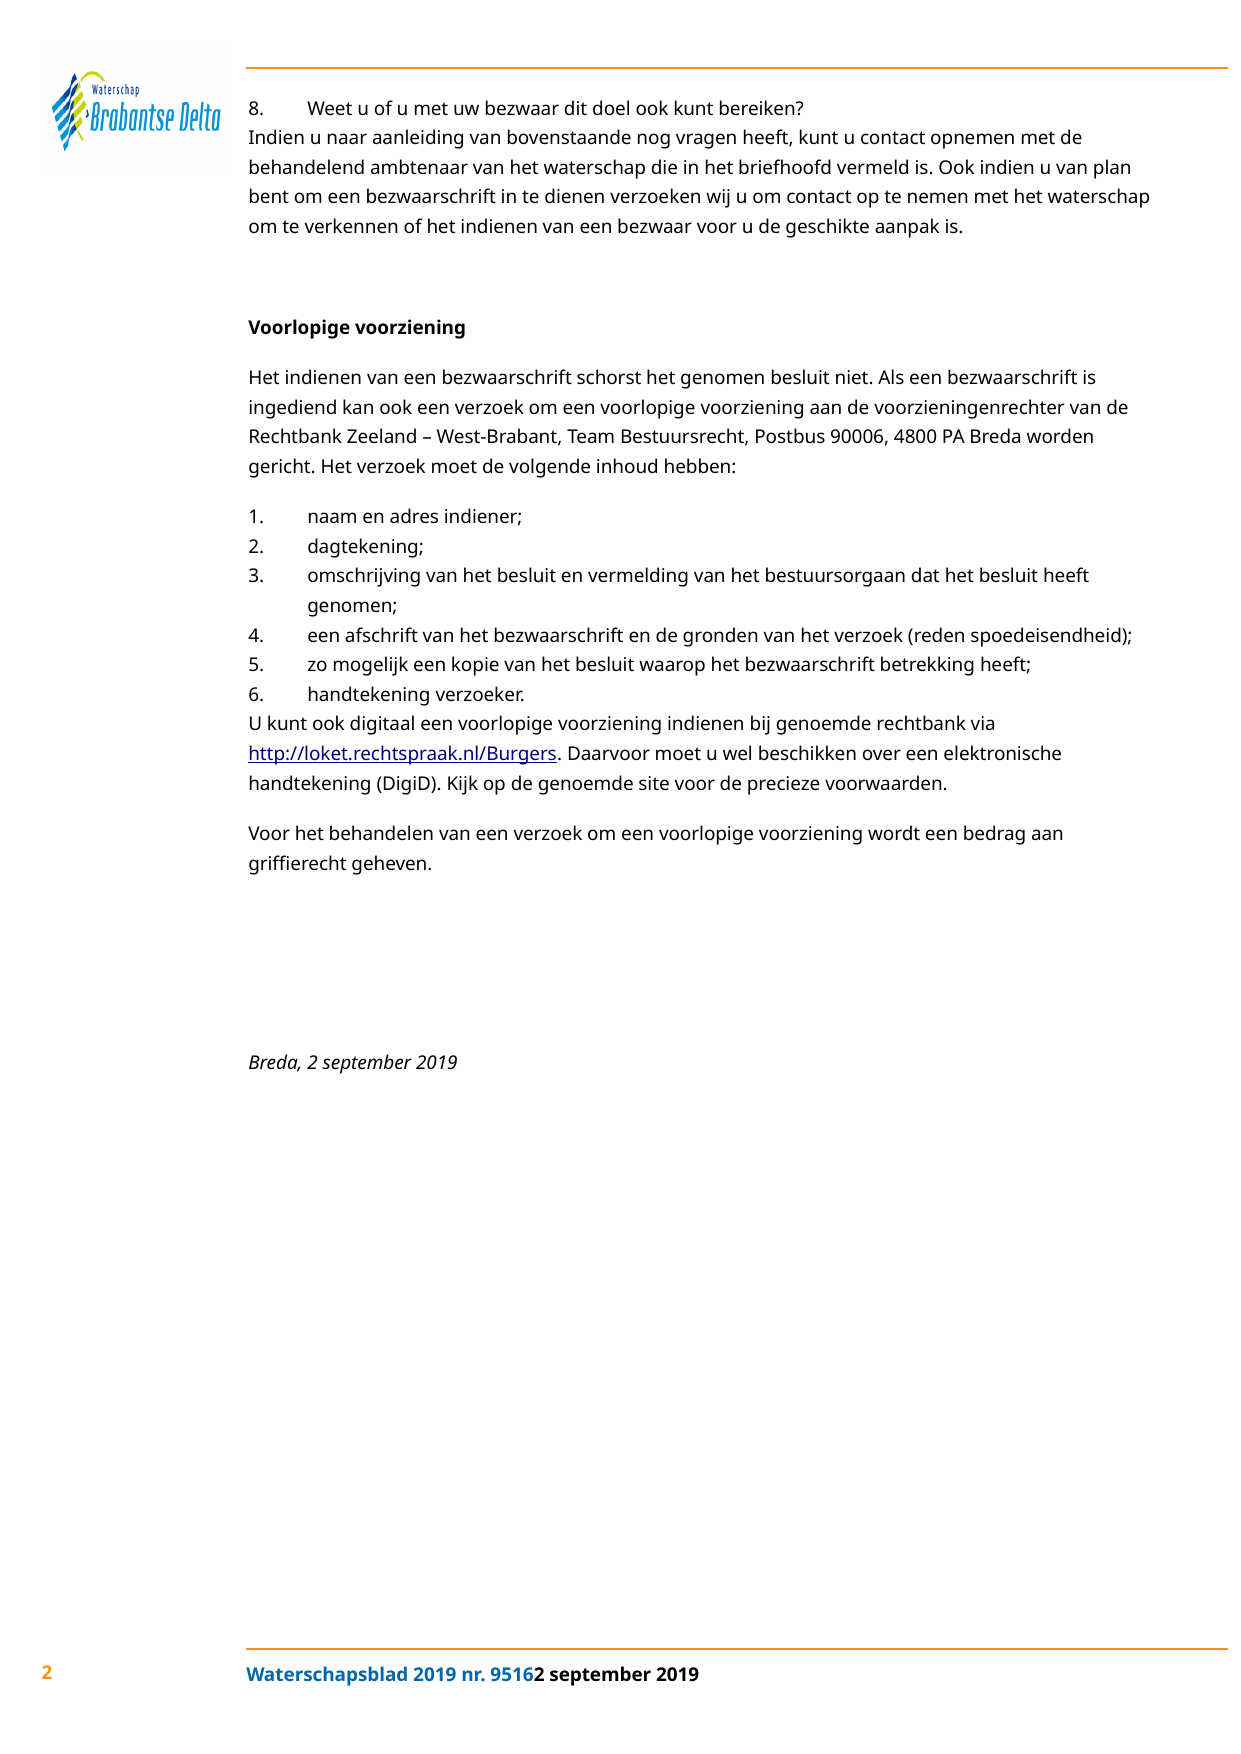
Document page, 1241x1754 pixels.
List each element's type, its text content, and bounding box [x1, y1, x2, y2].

text Indien u naar aanleiding van bovenstaande nog vragen heeft, kunt u contact opnemen met de behandelend ambtenaar van het waterschap die in het briefhoofd vermeld is. Ook indien u van plan bent om een bezwaarschrift in te dienen verzoeken wij u om contact op te nemen met het waterschap om te verkennen of het indienen van een bezwaar voor u de geschikte aanpak is. [248, 124, 1152, 239]
list een afschrift van het bezwaarschrift en de gronden van het verzoek (reden spoedeisendheid); [248, 622, 1152, 648]
text Breda, 2 september 2019 [248, 1049, 1152, 1074]
list handtekening verzoeker. [248, 681, 1152, 707]
text Het indienen van een bezwaarschrift schorst het genomen besluit niet. Als een bezwaarschrift is ingediend kan ook een verzoek om een voorlopige voorziening aan de voorzieningenrechter van de Rechtbank Zeeland – West-Brabant, Team Bestuursrecht, Postbus 90006, 4800 PA Breda worden gericht. Het verzoek moet de volgende inhoud hebben: [248, 364, 1152, 479]
list dagtekening; [248, 533, 1152, 559]
text U kunt ook digitaal een voorlopige voorziening indienen bij genoemde rechtbank via http://loket.rechtspraak.nl/Burgers. Daarvoor moet u wel beschikken over een elektronische handtekening (DigiD). Kijk op de genoemde site voor de precieze voorwaarden. [248, 711, 1152, 796]
list omschrijving van het besluit en vermelding van het bestuursorgaan dat het besluit heeft genomen; [248, 563, 1152, 618]
list naam en adres indiener; [248, 503, 1152, 529]
picture [41, 47, 231, 172]
list zo mogelijk een kopie van het besluit waarop het bezwaarschrift betrekking heeft; [248, 651, 1152, 677]
text Voorlopige voorziening [248, 314, 1152, 340]
text Voor het behandelen van een verzoek om een voorlopige voorziening wordt een bedrag aan griffierecht geheven. [248, 820, 1152, 876]
list Weet u of u met uw bezwaar dit doel ook kunt bereiken? [248, 95, 1152, 121]
